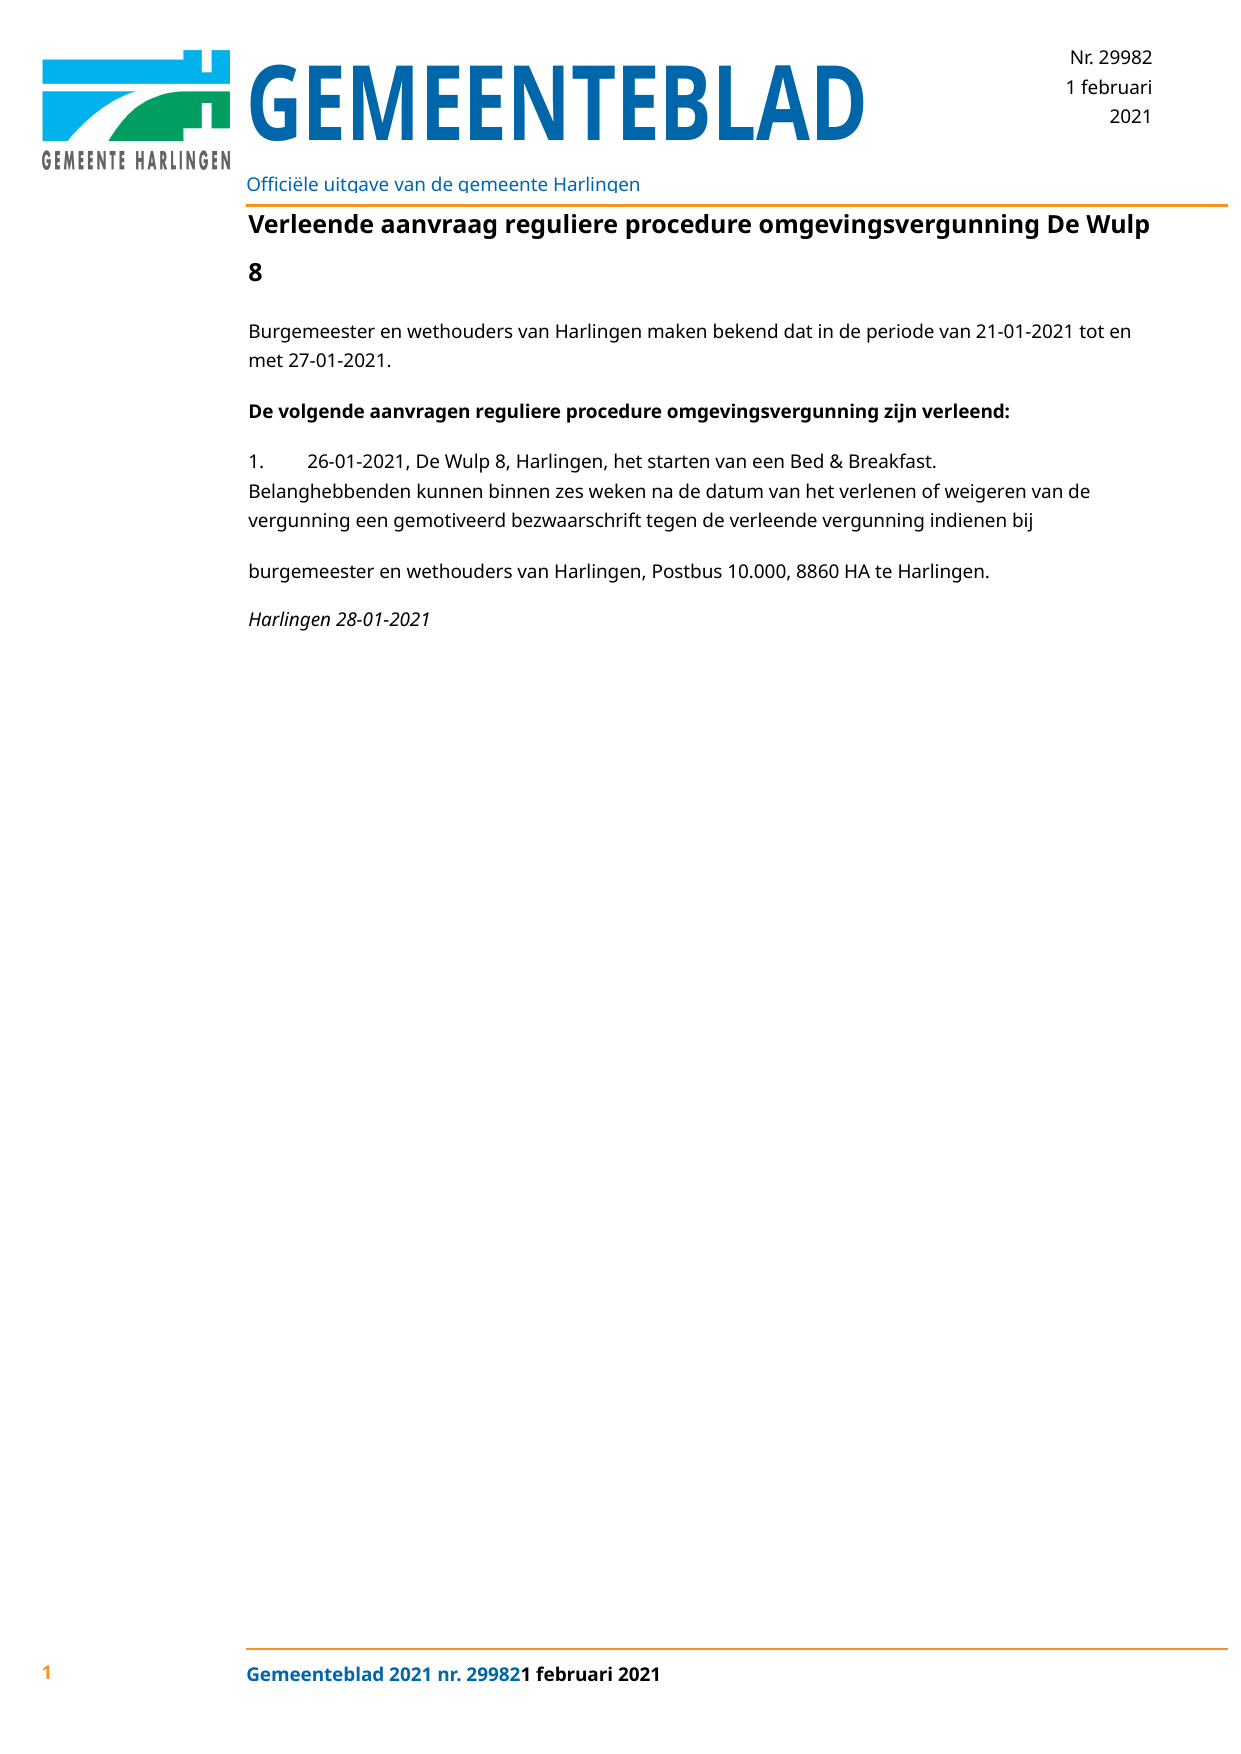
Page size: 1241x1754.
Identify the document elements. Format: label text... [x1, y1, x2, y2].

text Verleende aanvraag reguliere procedure omgevingsvergunning De Wulp 8 [248, 207, 1152, 288]
text De volgende aanvragen reguliere procedure omgevingsvergunning zijn verleend: [248, 398, 1152, 424]
list 26-01-2021, De Wulp 8, Harlingen, het starten van een Bed & Breakfast. [248, 448, 1152, 474]
text Harlingen 28-01-2021 [248, 606, 1152, 631]
text burgemeester en wethouders van Harlingen, Postbus 10.000, 8860 HA te Harlingen. [248, 558, 1152, 584]
text Burgemeester en wethouders van Harlingen maken bekend dat in de periode van 21-01-2021 tot en met 27-01-2021. [248, 318, 1152, 373]
text Belanghebbenden kunnen binnen zes weken na de datum van het verlenen of weigeren van de vergunning een gemotiveerd bezwaarschrift tegen de verleende vergunning indienen bij [248, 478, 1152, 533]
picture [41, 47, 231, 172]
